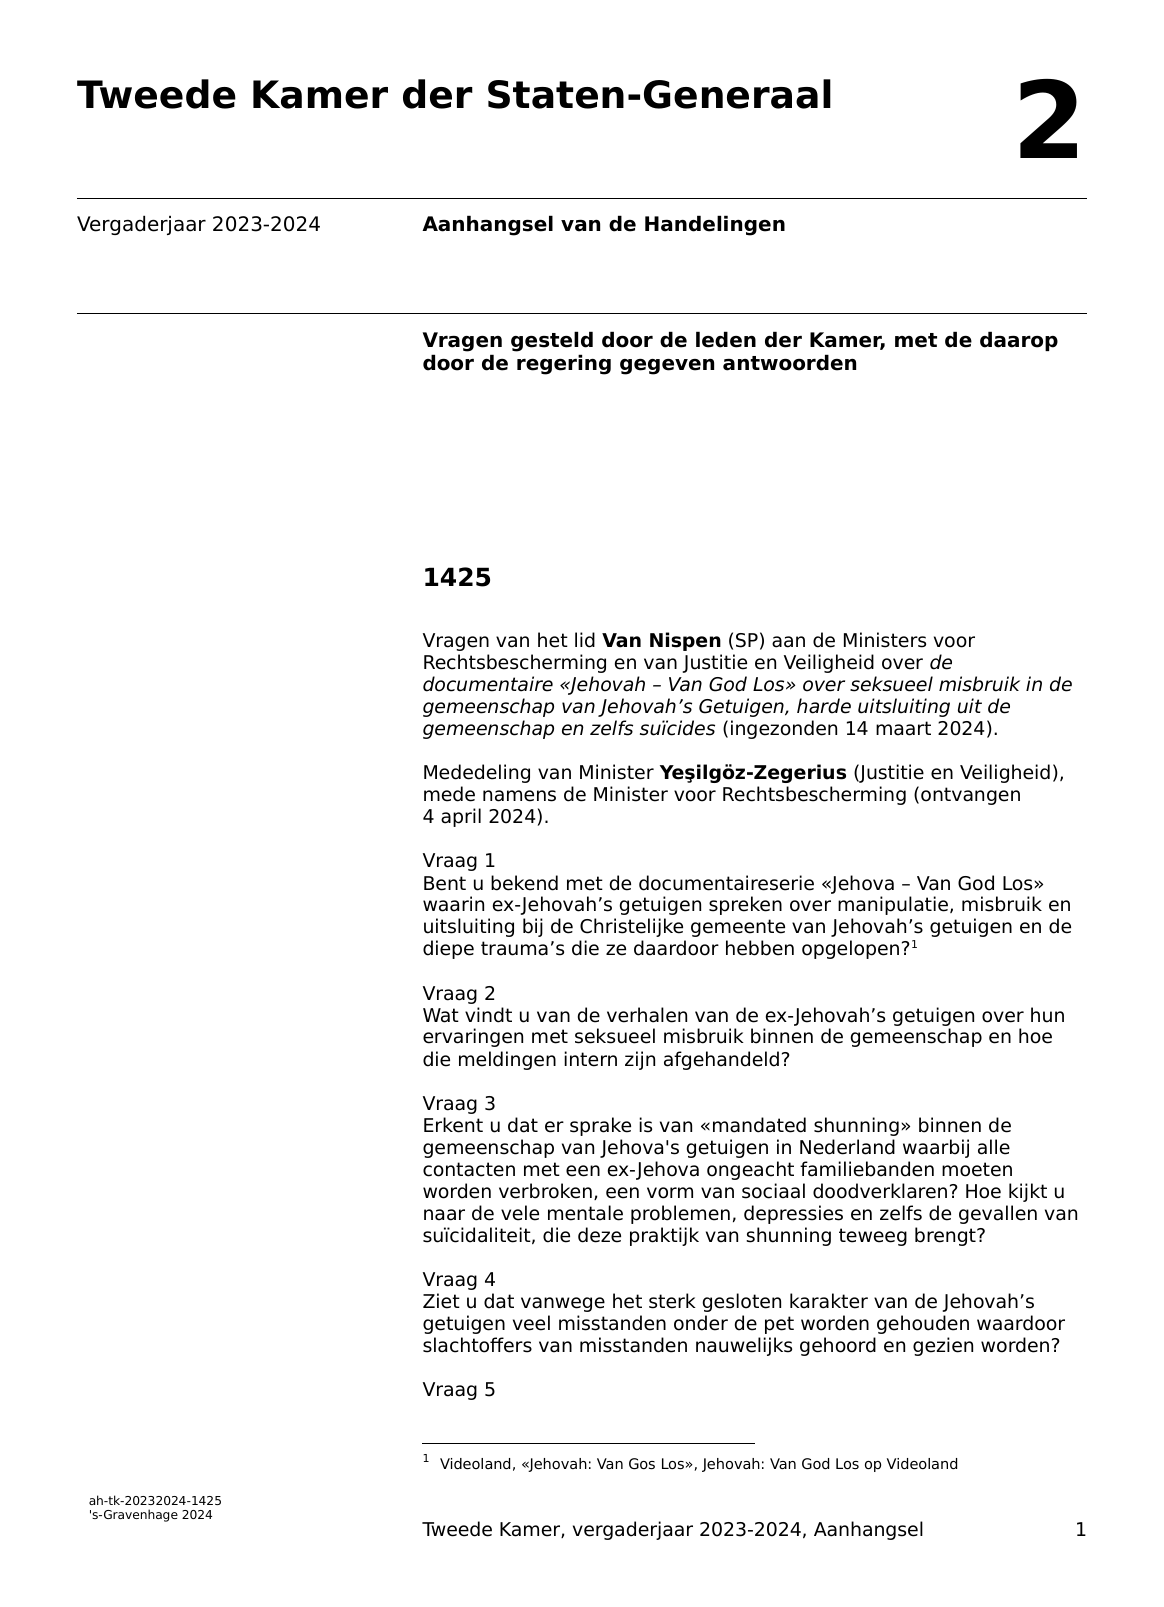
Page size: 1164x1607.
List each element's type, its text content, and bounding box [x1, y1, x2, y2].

text 1425 [422, 563, 1087, 592]
text Videoland, «Jehovah: Van Gos Los», Jehovah: Van God Los op Videoland [422, 1452, 1087, 1474]
text Mededeling van Minister Yeşilgöz-Zegerius (Justitie en Veiligheid), mede namens de Minister voor Rechtsbescherming (ontvangen 4 april 2024). [422, 762, 1087, 828]
text Vragen van het lid Van Nispen (SP) aan de Ministers voor Rechtsbescherming en van Justitie en Veiligheid over de documentaire «Jehovah – Van God Los» over seksueel misbruik in de gemeenschap van Jehovah’s Getuigen, harde uitsluiting uit de gemeenschap en zelfs suïcides (ingezonden 14 maart 2024). [422, 630, 1087, 740]
text ah-tk-20232024-1425 [88, 1494, 323, 1508]
table_cell Vergaderjaar 2023-2024 [77, 199, 422, 313]
table_header Tweede Kamer der Staten-Generaal [77, 59, 886, 198]
table_cell [77, 314, 422, 375]
table_cell Vragen gesteld door de leden der Kamer, met de daarop door de regering gegeven antwoorden [422, 314, 1087, 375]
text Vraag 4 [422, 1269, 1087, 1291]
text 's-Gravenhage 2024 [88, 1508, 323, 1522]
text Vraag 3 [422, 1093, 1087, 1114]
text Vraag 2 [422, 982, 1087, 1004]
table_cell Aanhangsel van de Handelingen [422, 199, 1087, 313]
text Vraag 5 [422, 1379, 1087, 1401]
text Erkent u dat er sprake is van «mandated shunning» binnen de gemeenschap van Jehova's getuigen in Nederland waarbij alle contacten met een ex-Jehova ongeacht familiebanden moeten worden verbroken, een vorm van sociaal doodverklaren? Hoe kijkt u naar de vele mentale problemen, depressies en zelfs de gevallen van suïcidaliteit, die deze praktijk van shunning teweeg brengt? [422, 1114, 1087, 1246]
text Vraag 1 [422, 850, 1087, 872]
text Ziet u dat vanwege het sterk gesloten karakter van de Jehovah’s getuigen veel misstanden onder de pet worden gehouden waardoor slachtoffers van misstanden nauwelijks gehoord en gezien worden? [422, 1291, 1087, 1357]
text Bent u bekend met de documentaireserie «Jehova – Van God Los» waarin ex-Jehovah’s getuigen spreken over manipulatie, misbruik en uitsluiting bij de Christelijke gemeente van Jehovah’s getuigen en de diepe trauma’s die ze daardoor hebben opgelopen? [422, 872, 1087, 960]
table_header 2 [886, 59, 1087, 198]
text Wat vindt u van de verhalen van de ex-Jehovah’s getuigen over hun ervaringen met seksueel misbruik binnen de gemeenschap en hoe die meldingen intern zijn afgehandeld? [422, 1004, 1087, 1070]
